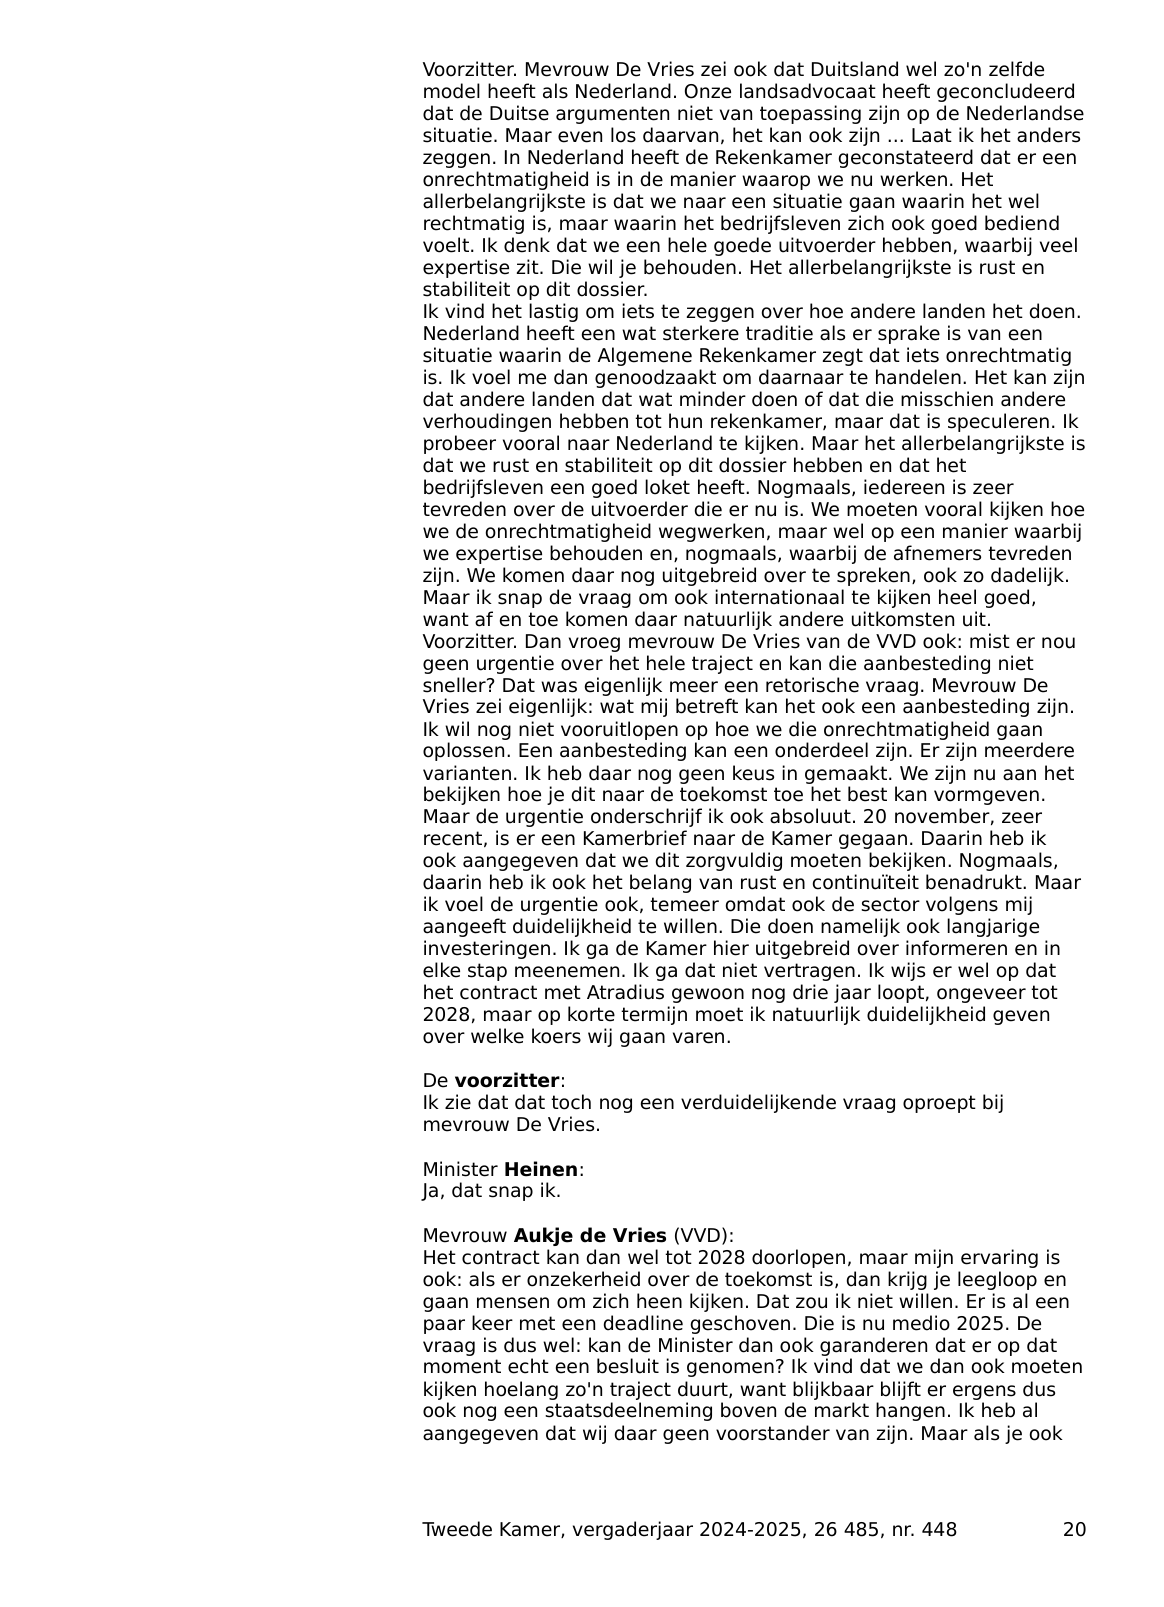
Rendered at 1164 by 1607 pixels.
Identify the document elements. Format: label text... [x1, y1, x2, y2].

text Mevrouw Aukje de Vries (VVD): [422, 1224, 1087, 1247]
text Minister Heinen: [422, 1158, 1087, 1180]
text De voorzitter: [422, 1070, 1087, 1092]
text Ja, dat snap ik. [422, 1180, 1087, 1202]
text Het contract kan dan wel tot 2028 doorlopen, maar mijn ervaring is ook: als er onzekerheid over de toekomst is, dan krijg je leegloop en gaan mensen om zich heen kijken. Dat zou ik niet willen. Er is al een paar keer met een deadline geschoven. Die is nu medio 2025. De vraag is dus wel: kan de Minister dan ook garanderen dat er op dat moment echt een besluit is genomen? Ik vind dat we dan ook moeten kijken hoelang zo'n traject duurt, want blijkbaar blijft er ergens dus ook nog een staatsdeelneming boven de markt hangen. Ik heb al aangegeven dat wij daar geen voorstander van zijn. Maar als je ook [422, 1247, 1087, 1444]
text Ik zie dat dat toch nog een verduidelijkende vraag oproept bij mevrouw De Vries. [422, 1092, 1087, 1136]
text Voorzitter. Mevrouw De Vries zei ook dat Duitsland wel zo'n zelfde model heeft als Nederland. Onze landsadvocaat heeft geconcludeerd dat de Duitse argumenten niet van toepassing zijn op de Nederlandse situatie. Maar even los daarvan, het kan ook zijn ... Laat ik het anders zeggen. In Nederland heeft de Rekenkamer geconstateerd dat er een onrechtmatigheid is in de manier waarop we nu werken. Het allerbelangrijkste is dat we naar een situatie gaan waarin het wel rechtmatig is, maar waarin het bedrijfsleven zich ook goed bediend voelt. Ik denk dat we een hele goede uitvoerder hebben, waarbij veel expertise zit. Die wil je behouden. Het allerbelangrijkste is rust en stabiliteit op dit dossier. [422, 59, 1087, 301]
text Ik vind het lastig om iets te zeggen over hoe andere landen het doen. Nederland heeft een wat sterkere traditie als er sprake is van een situatie waarin de Algemene Rekenkamer zegt dat iets onrechtmatig is. Ik voel me dan genoodzaakt om daarnaar te handelen. Het kan zijn dat andere landen dat wat minder doen of dat die misschien andere verhoudingen hebben tot hun rekenkamer, maar dat is speculeren. Ik probeer vooral naar Nederland te kijken. Maar het allerbelangrijkste is dat we rust en stabiliteit op dit dossier hebben en dat het bedrijfsleven een goed loket heeft. Nogmaals, iedereen is zeer tevreden over de uitvoerder die er nu is. We moeten vooral kijken hoe we de onrechtmatigheid wegwerken, maar wel op een manier waarbij we expertise behouden en, nogmaals, waarbij de afnemers tevreden zijn. We komen daar nog uitgebreid over te spreken, ook zo dadelijk. Maar ik snap de vraag om ook internationaal te kijken heel goed, want af en toe komen daar natuurlijk andere uitkomsten uit. [422, 301, 1087, 631]
text Voorzitter. Dan vroeg mevrouw De Vries van de VVD ook: mist er nou geen urgentie over het hele traject en kan die aanbesteding niet sneller? Dat was eigenlijk meer een retorische vraag. Mevrouw De Vries zei eigenlijk: wat mij betreft kan het ook een aanbesteding zijn. Ik wil nog niet vooruitlopen op hoe we die onrechtmatigheid gaan oplossen. Een aanbesteding kan een onderdeel zijn. Er zijn meerdere varianten. Ik heb daar nog geen keus in gemaakt. We zijn nu aan het bekijken hoe je dit naar de toekomst toe het best kan vormgeven. Maar de urgentie onderschrijf ik ook absoluut. 20 november, zeer recent, is er een Kamerbrief naar de Kamer gegaan. Daarin heb ik ook aangegeven dat we dit zorgvuldig moeten bekijken. Nogmaals, daarin heb ik ook het belang van rust en continuïteit benadrukt. Maar ik voel de urgentie ook, temeer omdat ook de sector volgens mij aangeeft duidelijkheid te willen. Die doen namelijk ook langjarige investeringen. Ik ga de Kamer hier uitgebreid over informeren en in elke stap meenemen. Ik ga dat niet vertragen. Ik wijs er wel op dat het contract met Atradius gewoon nog drie jaar loopt, ongeveer tot 2028, maar op korte termijn moet ik natuurlijk duidelijkheid geven over welke koers wij gaan varen. [422, 631, 1087, 1048]
